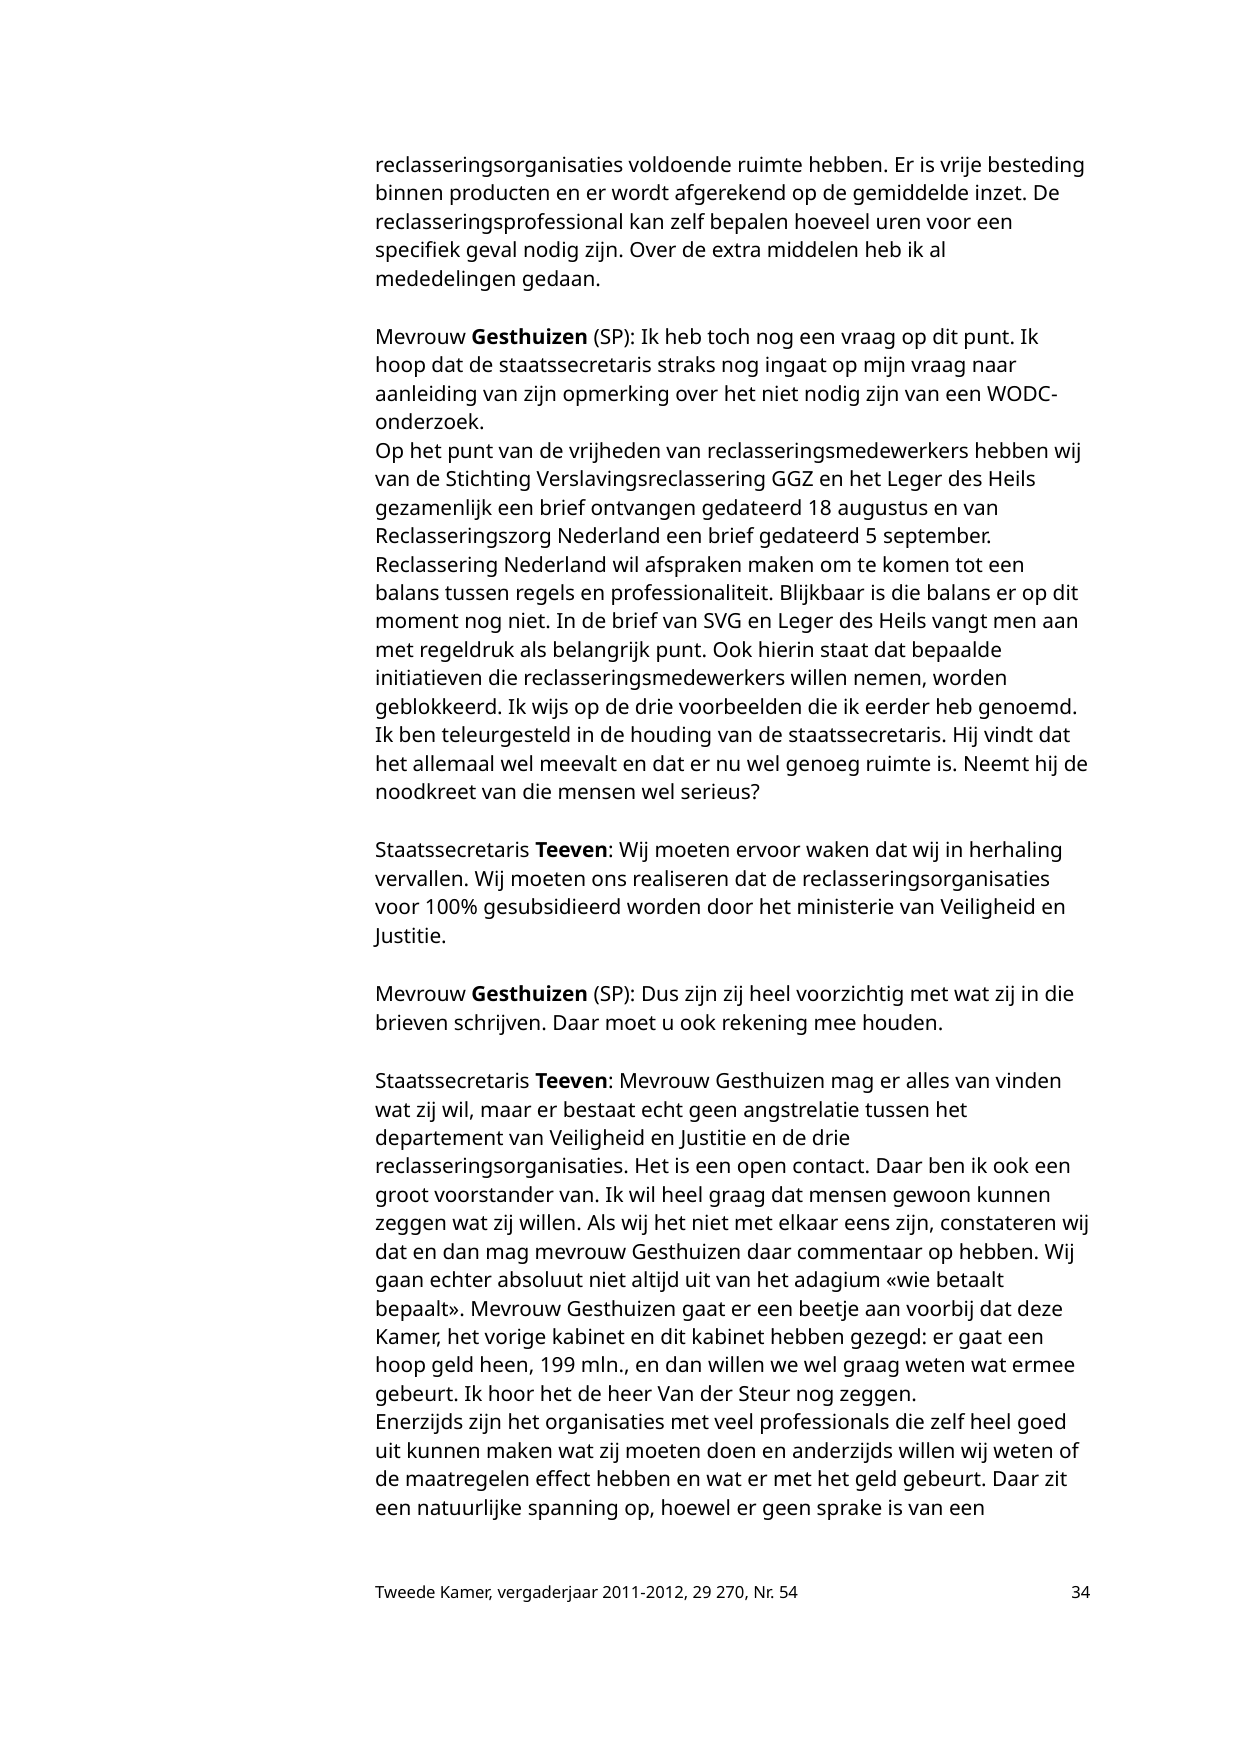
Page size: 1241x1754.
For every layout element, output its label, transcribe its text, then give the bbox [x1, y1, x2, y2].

text Staatssecretaris Teeven: Mevrouw Gesthuizen mag er alles van vinden wat zij wil, maar er bestaat echt geen angstrelatie tussen het departement van Veiligheid en Justitie en de drie reclasseringsorganisaties. Het is een open contact. Daar ben ik ook een groot voorstander van. Ik wil heel graag dat mensen gewoon kunnen zeggen wat zij willen. Als wij het niet met elkaar eens zijn, constateren wij dat en dan mag mevrouw Gesthuizen daar commentaar op hebben. Wij gaan echter absoluut niet altijd uit van het adagium «wie betaalt bepaalt». Mevrouw Gesthuizen gaat er een beetje aan voorbij dat deze Kamer, het vorige kabinet en dit kabinet hebben gezegd: er gaat een hoop geld heen, 199 mln., en dan willen we wel graag weten wat ermee gebeurt. Ik hoor het de heer Van der Steur nog zeggen. [375, 1066, 1090, 1407]
text Mevrouw Gesthuizen (SP): Dus zijn zij heel voorzichtig met wat zij in die brieven schrijven. Daar moet u ook rekening mee houden. [375, 979, 1090, 1036]
text reclasseringsorganisaties voldoende ruimte hebben. Er is vrije besteding binnen producten en er wordt afgerekend op de gemiddelde inzet. De reclasseringsprofessional kan zelf bepalen hoeveel uren voor een specifiek geval nodig zijn. Over de extra middelen heb ik al mededelingen gedaan. [375, 150, 1090, 292]
text Staatssecretaris Teeven: Wij moeten ervoor waken dat wij in herhaling vervallen. Wij moeten ons realiseren dat de reclasseringsorganisaties voor 100% gesubsidieerd worden door het ministerie van Veiligheid en Justitie. [375, 836, 1090, 949]
text Op het punt van de vrijheden van reclasseringsmedewerkers hebben wij van de Stichting Verslavingsreclassering GGZ en het Leger des Heils gezamenlijk een brief ontvangen gedateerd 18 augustus en van Reclasseringszorg Nederland een brief gedateerd 5 september. Reclassering Nederland wil afspraken maken om te komen tot een balans tussen regels en professionaliteit. Blijkbaar is die balans er op dit moment nog niet. In de brief van SVG en Leger des Heils vangt men aan met regeldruk als belangrijk punt. Ook hierin staat dat bepaalde initiatieven die reclasseringsmedewerkers willen nemen, worden geblokkeerd. Ik wijs op de drie voorbeelden die ik eerder heb genoemd. Ik ben teleurgesteld in de houding van de staatssecretaris. Hij vindt dat het allemaal wel meevalt en dat er nu wel genoeg ruimte is. Neemt hij de noodkreet van die mensen wel serieus? [375, 436, 1090, 806]
text Mevrouw Gesthuizen (SP): Ik heb toch nog een vraag op dit punt. Ik hoop dat de staatssecretaris straks nog ingaat op mijn vraag naar aanleiding van zijn opmerking over het niet nodig zijn van een WODC-onderzoek. [375, 322, 1090, 436]
text Enerzijds zijn het organisaties met veel professionals die zelf heel goed uit kunnen maken wat zij moeten doen en anderzijds willen wij weten of de maatregelen effect hebben en wat er met het geld gebeurt. Daar zit een natuurlijke spanning op, hoewel er geen sprake is van een [375, 1407, 1090, 1521]
